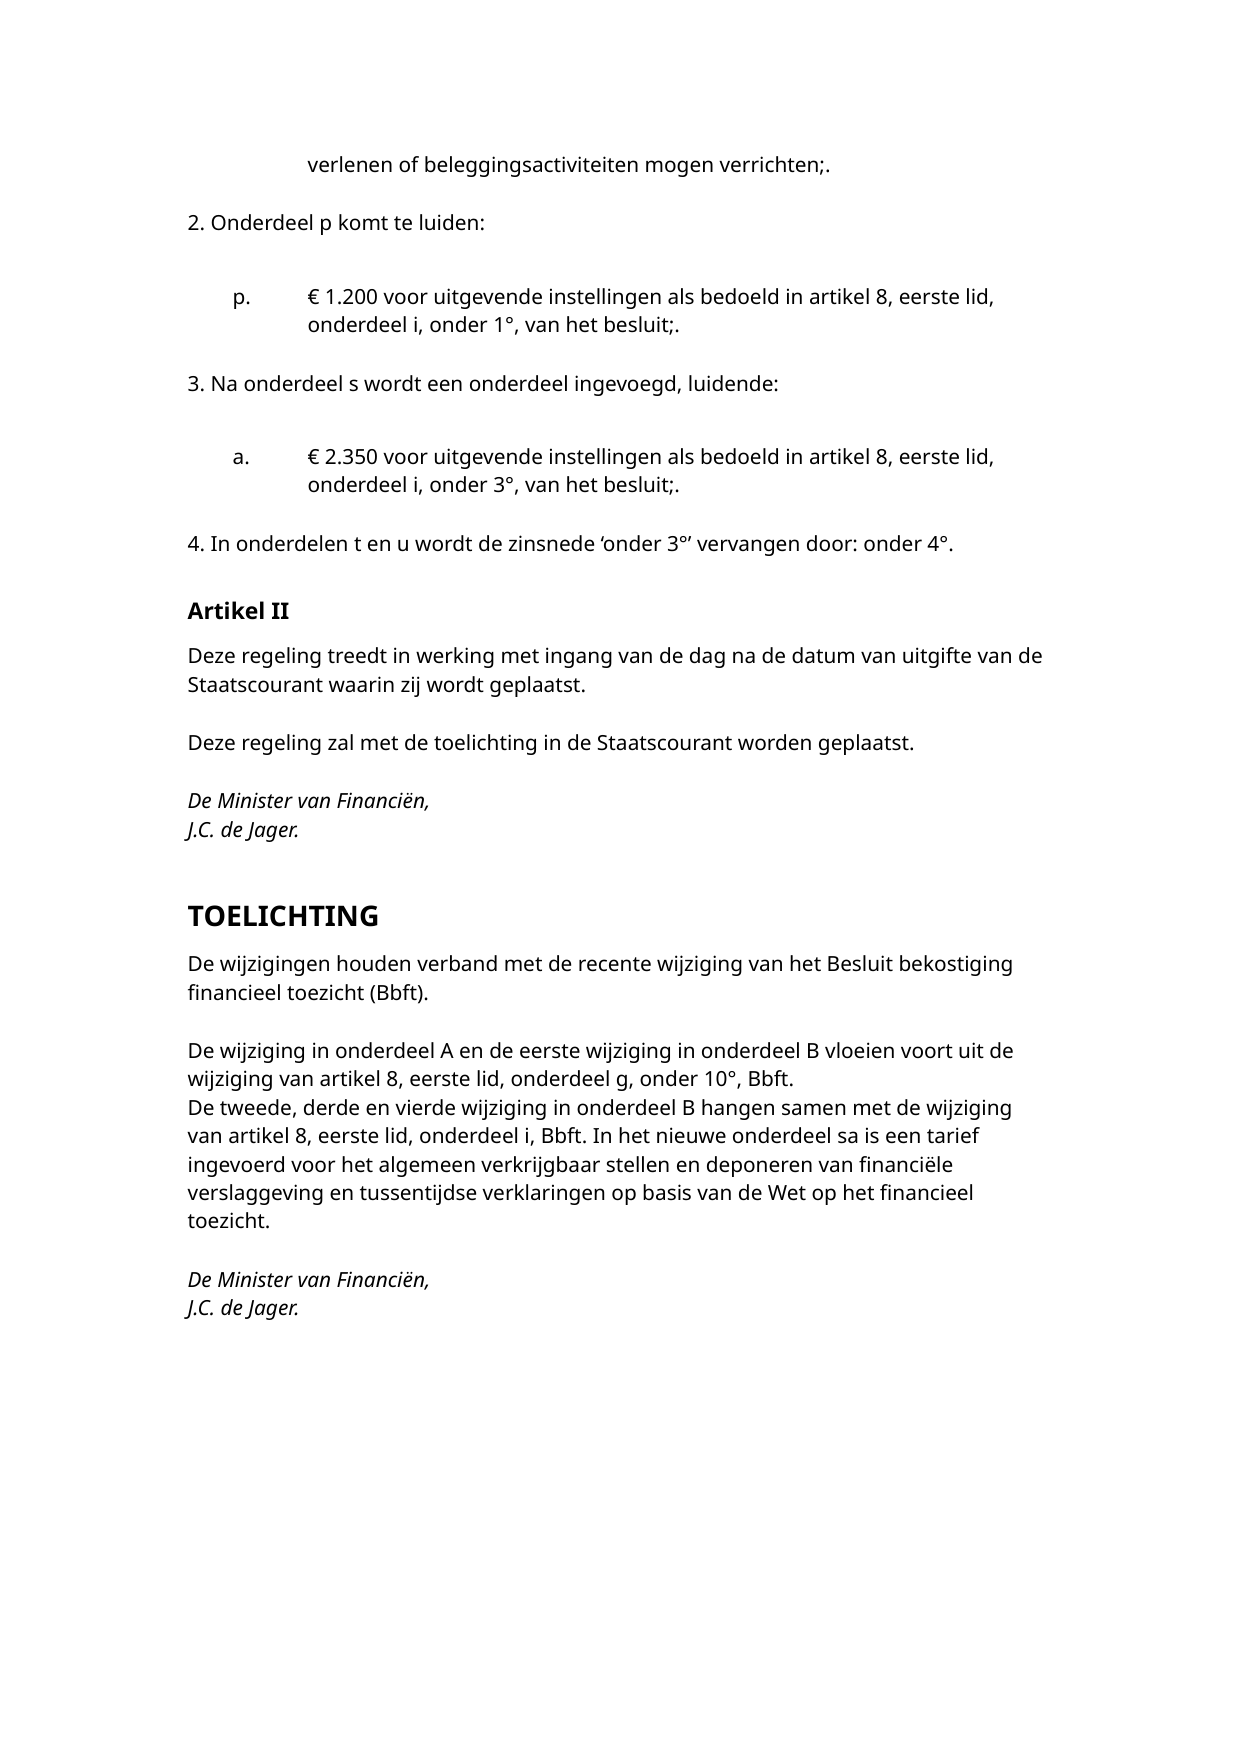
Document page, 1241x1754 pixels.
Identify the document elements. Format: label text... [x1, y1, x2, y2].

subtitle Artikel II [187, 595, 1053, 626]
text Deze regeling treedt in werking met ingang van de dag na de datum van uitgifte van de Staatscourant waarin zij wordt geplaatst. [187, 641, 1053, 698]
list verlenen of beleggingsactiviteiten mogen verrichten;. [232, 150, 1053, 178]
text 4. In onderdelen t en u wordt de zinsnede ‘onder 3°’ vervangen door: onder 4°. [187, 529, 1053, 557]
text De Minister van Financiën, [187, 787, 1053, 815]
text De tweede, derde en vierde wijziging in onderdeel B hangen samen met de wijziging van artikel 8, eerste lid, onderdeel i, Bbft. In het nieuwe onderdeel sa is een tarief ingevoerd voor het algemeen verkrijgbaar stellen en deponeren van financiële verslaggeving en tussentijdse verklaringen op basis van de Wet op het financieel toezicht. [187, 1093, 1053, 1235]
text De wijzigingen houden verband met de recente wijziging van het Besluit bekostiging financieel toezicht (Bbft). [187, 949, 1053, 1006]
text De wijziging in onderdeel A en de eerste wijziging in onderdeel B vloeien voort uit de wijziging van artikel 8, eerste lid, onderdeel g, onder 10°, Bbft. [187, 1036, 1053, 1093]
text J.C. de Jager. [187, 1293, 1053, 1322]
text De Minister van Financiën, [187, 1265, 1053, 1293]
text 2. Onderdeel p komt te luiden: [187, 208, 1053, 237]
subtitle TOELICHTING [187, 896, 1053, 934]
text 3. Na onderdeel s wordt een onderdeel ingevoegd, luidende: [187, 369, 1053, 397]
list € 2.350 voor uitgevende instellingen als bedoeld in artikel 8, eerste lid, onderdeel i, onder 3°, van het besluit;. [232, 442, 1053, 499]
text J.C. de Jager. [187, 815, 1053, 843]
text Deze regeling zal met de toelichting in de Staatscourant worden geplaatst. [187, 728, 1053, 757]
list € 1.200 voor uitgevende instellingen als bedoeld in artikel 8, eerste lid, onderdeel i, onder 1°, van het besluit;. [232, 282, 1053, 339]
